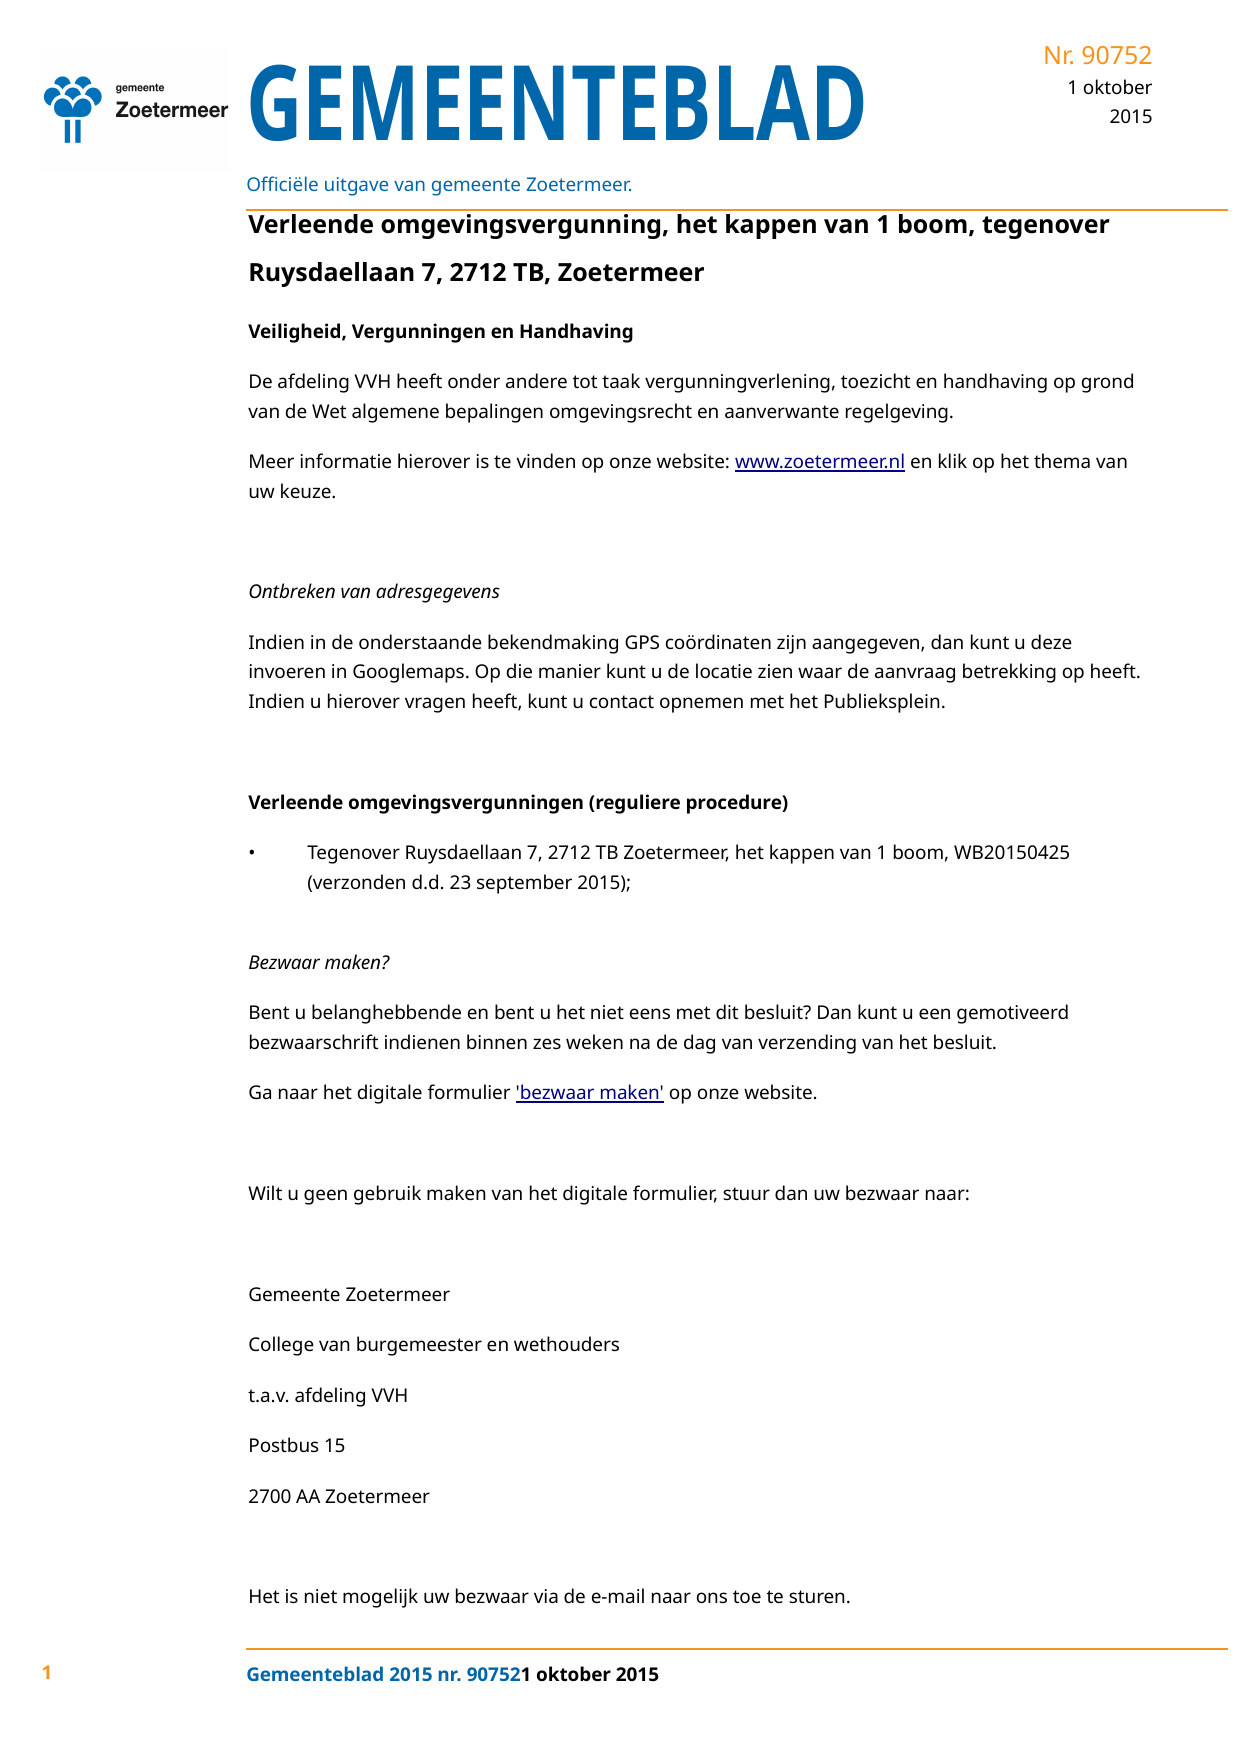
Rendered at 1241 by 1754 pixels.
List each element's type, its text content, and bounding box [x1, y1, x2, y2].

picture [41, 47, 231, 172]
text College van burgemeester en wethouders [248, 1332, 1152, 1357]
text Indien in de onderstaande bekendmaking GPS coördinaten zijn aangegeven, dan kunt u deze invoeren in Googlemaps. Op die manier kunt u de locatie zien waar de aanvraag betrekking op heeft. Indien u hierover vragen heeft, kunt u contact opnemen met het Publieksplein. [248, 629, 1152, 714]
text Verleende omgevingsvergunning, het kappen van 1 boom, tegenover Ruysdaellaan 7, 2712 TB, Zoetermeer [248, 211, 1152, 288]
text 2700 AA Zoetermeer [248, 1483, 1152, 1509]
text Wilt u geen gebruik maken van het digitale formulier, stuur dan uw bezwaar naar: [248, 1180, 1152, 1206]
text t.a.v. afdeling VVH [248, 1382, 1152, 1408]
list Tegenover Ruysdaellaan 7, 2712 TB Zoetermeer, het kappen van 1 boom, WB20150425 (verzonden d.d. 23 september 2015); [248, 839, 1152, 895]
text Bent u belanghebbende en bent u het niet eens met dit besluit? Dan kunt u een gemotiveerd bezwaarschrift indienen binnen zes weken na de dag van verzending van het besluit. [248, 999, 1152, 1055]
text Meer informatie hierover is te vinden op onze website: www.zoetermeer.nl en klik op het thema van uw keuze. [248, 448, 1152, 504]
text Postbus 15 [248, 1432, 1152, 1458]
text Bezwaar maken? [248, 949, 1152, 975]
text Veiligheid, Vergunningen en Handhaving [248, 318, 1152, 344]
text Gemeente Zoetermeer [248, 1281, 1152, 1307]
text Ga naar het digitale formulier 'bezwaar maken' op onze website. [248, 1079, 1152, 1105]
text Verleende omgevingsvergunningen (reguliere procedure) [248, 789, 1152, 815]
text Ontbreken van adresgegevens [248, 579, 1152, 604]
text Het is niet mogelijk uw bezwaar via de e-mail naar ons toe te sturen. [248, 1584, 1152, 1609]
text De afdeling VVH heeft onder andere tot taak vergunningverlening, toezicht en handhaving op grond van de Wet algemene bepalingen omgevingsrecht en aanverwante regelgeving. [248, 368, 1152, 424]
